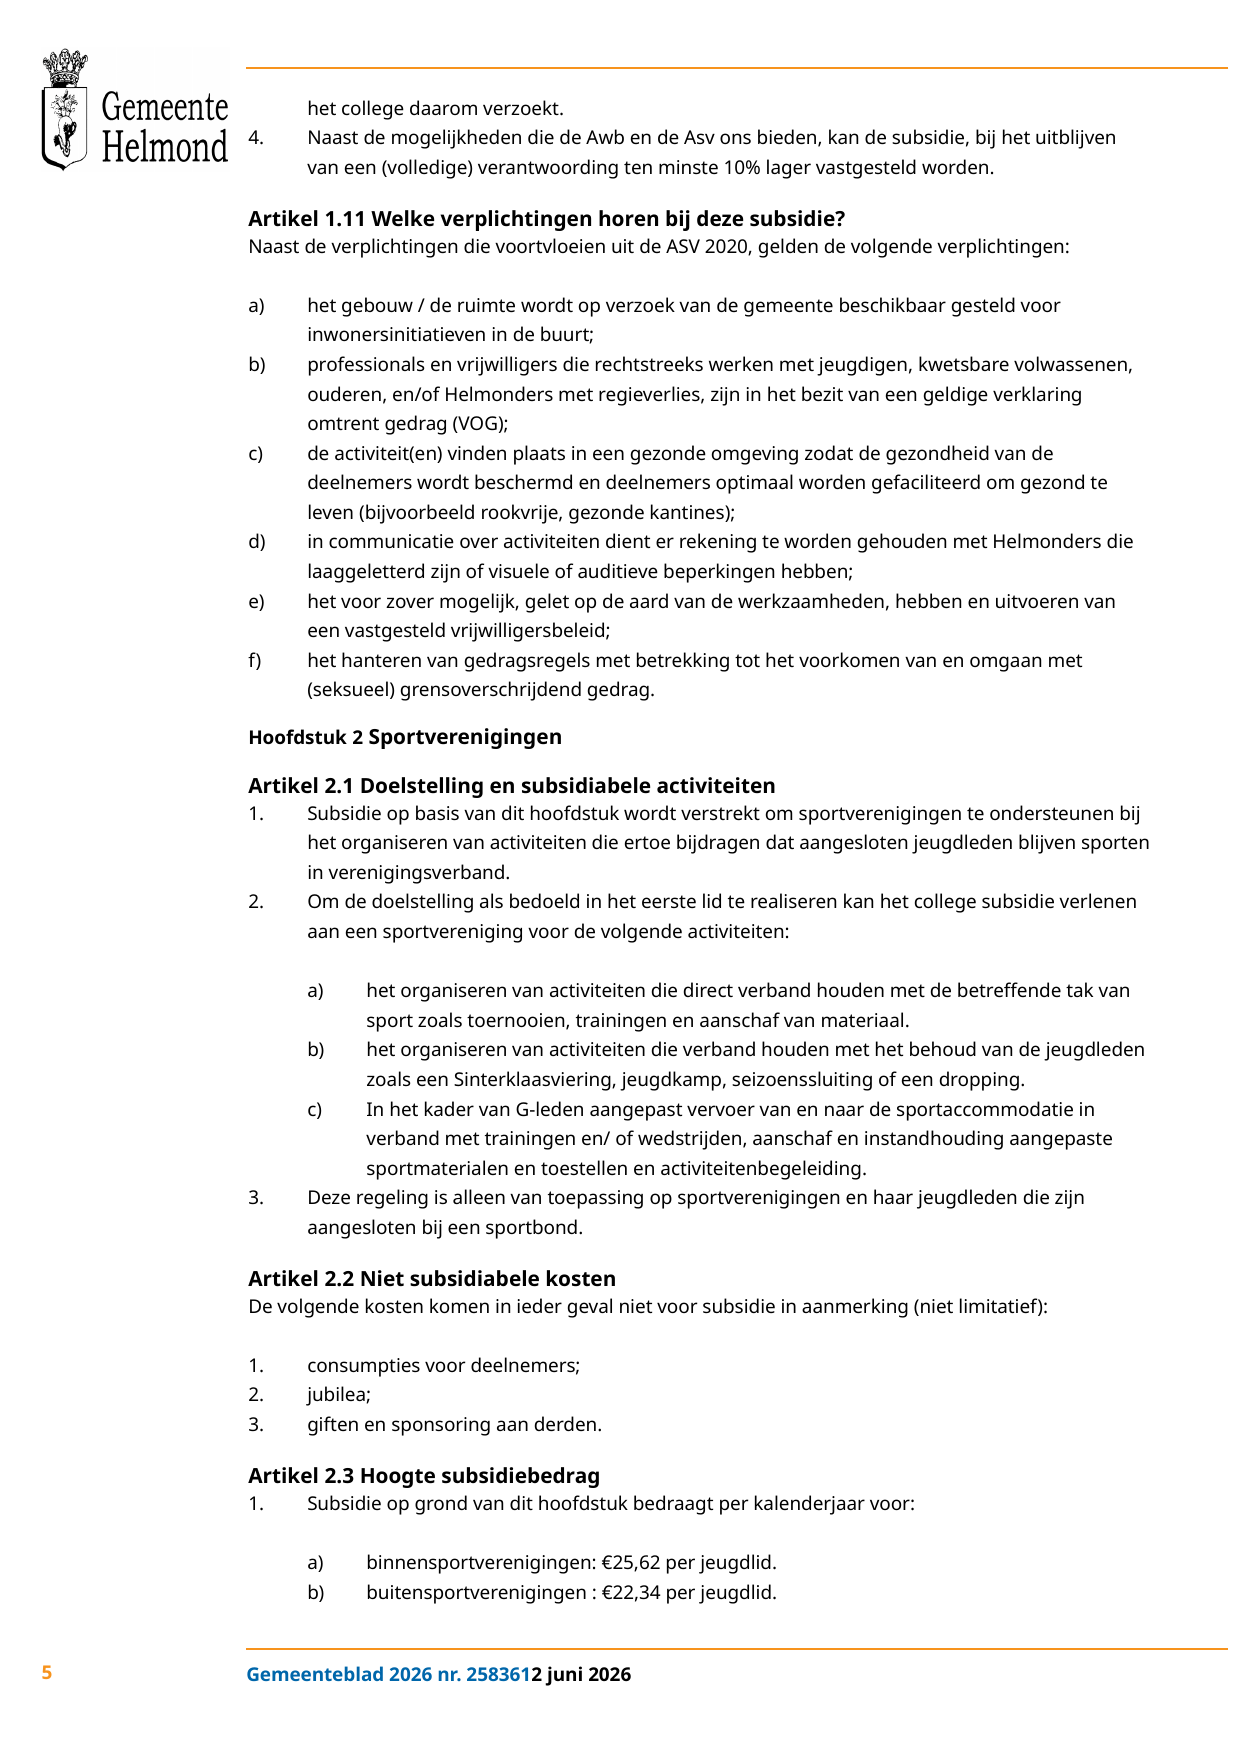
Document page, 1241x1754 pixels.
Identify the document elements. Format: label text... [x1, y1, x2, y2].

text Artikel 1.11 Welke verplichtingen horen bij deze subsidie? [248, 204, 1152, 233]
list giften en sponsoring aan derden. [248, 1411, 1152, 1437]
text Artikel 2.1 Doelstelling en subsidiabele activiteiten [248, 771, 1152, 800]
list Naast de mogelijkheden die de Awb en de Asv ons bieden, kan de subsidie, bij het uitblijven van een (volledige) verantwoording ten minste 10% lager vastgesteld worden. [248, 124, 1152, 180]
text Hoofdstuk 2 Sportverenigingen [248, 722, 1152, 751]
list het voor zover mogelijk, gelet op de aard van de werkzaamheden, hebben en uitvoeren van een vastgesteld vrijwilligersbeleid; [248, 588, 1152, 643]
picture [41, 47, 231, 172]
text De volgende kosten komen in ieder geval niet voor subsidie in aanmerking (niet limitatief): [248, 1293, 1152, 1319]
list het organiseren van activiteiten die direct verband houden met de betreffende tak van sport zoals toernooien, trainingen en aanschaf van materiaal. [307, 977, 1152, 1033]
list Subsidie op basis van dit hoofdstuk wordt verstrekt om sportverenigingen te ondersteunen bij het organiseren van activiteiten die ertoe bijdragen dat aangesloten jeugdleden blijven sporten in verenigingsverband. [248, 800, 1152, 885]
list jubilea; [248, 1382, 1152, 1407]
list buitensportverenigingen : €22,34 per jeugdlid. [307, 1579, 1152, 1604]
list In het kader van G-leden aangepast vervoer van en naar de sportaccommodatie in verband met trainingen en/ of wedstrijden, aanschaf en instandhouding aangepaste sportmaterialen en toestellen en activiteitenbegeleiding. [307, 1096, 1152, 1181]
list Om de doelstelling als bedoeld in het eerste lid te realiseren kan het college subsidie verlenen aan een sportvereniging voor de volgende activiteiten: [248, 889, 1152, 944]
text Naast de verplichtingen die voortvloeien uit de ASV 2020, gelden de volgende verplichtingen: [248, 233, 1152, 258]
list binnensportverenigingen: €25,62 per jeugdlid. [307, 1549, 1152, 1575]
list consumpties voor deelnemers; [248, 1352, 1152, 1378]
list in communicatie over activiteiten dient er rekening te worden gehouden met Helmonders die laaggeletterd zijn of visuele of auditieve beperkingen hebben; [248, 529, 1152, 584]
list Subsidie op grond van dit hoofdstuk bedraagt per kalenderjaar voor: [248, 1490, 1152, 1516]
list het college daarom verzoekt. [248, 95, 1152, 121]
list Deze regeling is alleen van toepassing op sportverenigingen en haar jeugdleden die zijn aangesloten bij een sportbond. [248, 1184, 1152, 1240]
list professionals en vrijwilligers die rechtstreeks werken met jeugdigen, kwetsbare volwassenen, ouderen, en/of Helmonders met regieverlies, zijn in het bezit van een geldige verklaring omtrent gedrag (VOG); [248, 351, 1152, 436]
list het hanteren van gedragsregels met betrekking tot het voorkomen van en omgaan met (seksueel) grensoverschrijdend gedrag. [248, 647, 1152, 702]
text Artikel 2.2 Niet subsidiabele kosten [248, 1264, 1152, 1293]
list het organiseren van activiteiten die verband houden met het behoud van de jeugdleden zoals een Sinterklaasviering, jeugdkamp, seizoenssluiting of een dropping. [307, 1037, 1152, 1092]
text Artikel 2.3 Hoogte subsidiebedrag [248, 1462, 1152, 1490]
list het gebouw / de ruimte wordt op verzoek van de gemeente beschikbaar gesteld voor inwonersinitiatieven in de buurt; [248, 292, 1152, 347]
list de activiteit(en) vinden plaats in een gezonde omgeving zodat de gezondheid van de deelnemers wordt beschermd en deelnemers optimaal worden gefaciliteerd om gezond te leven (bijvoorbeeld rookvrije, gezonde kantines); [248, 440, 1152, 525]
